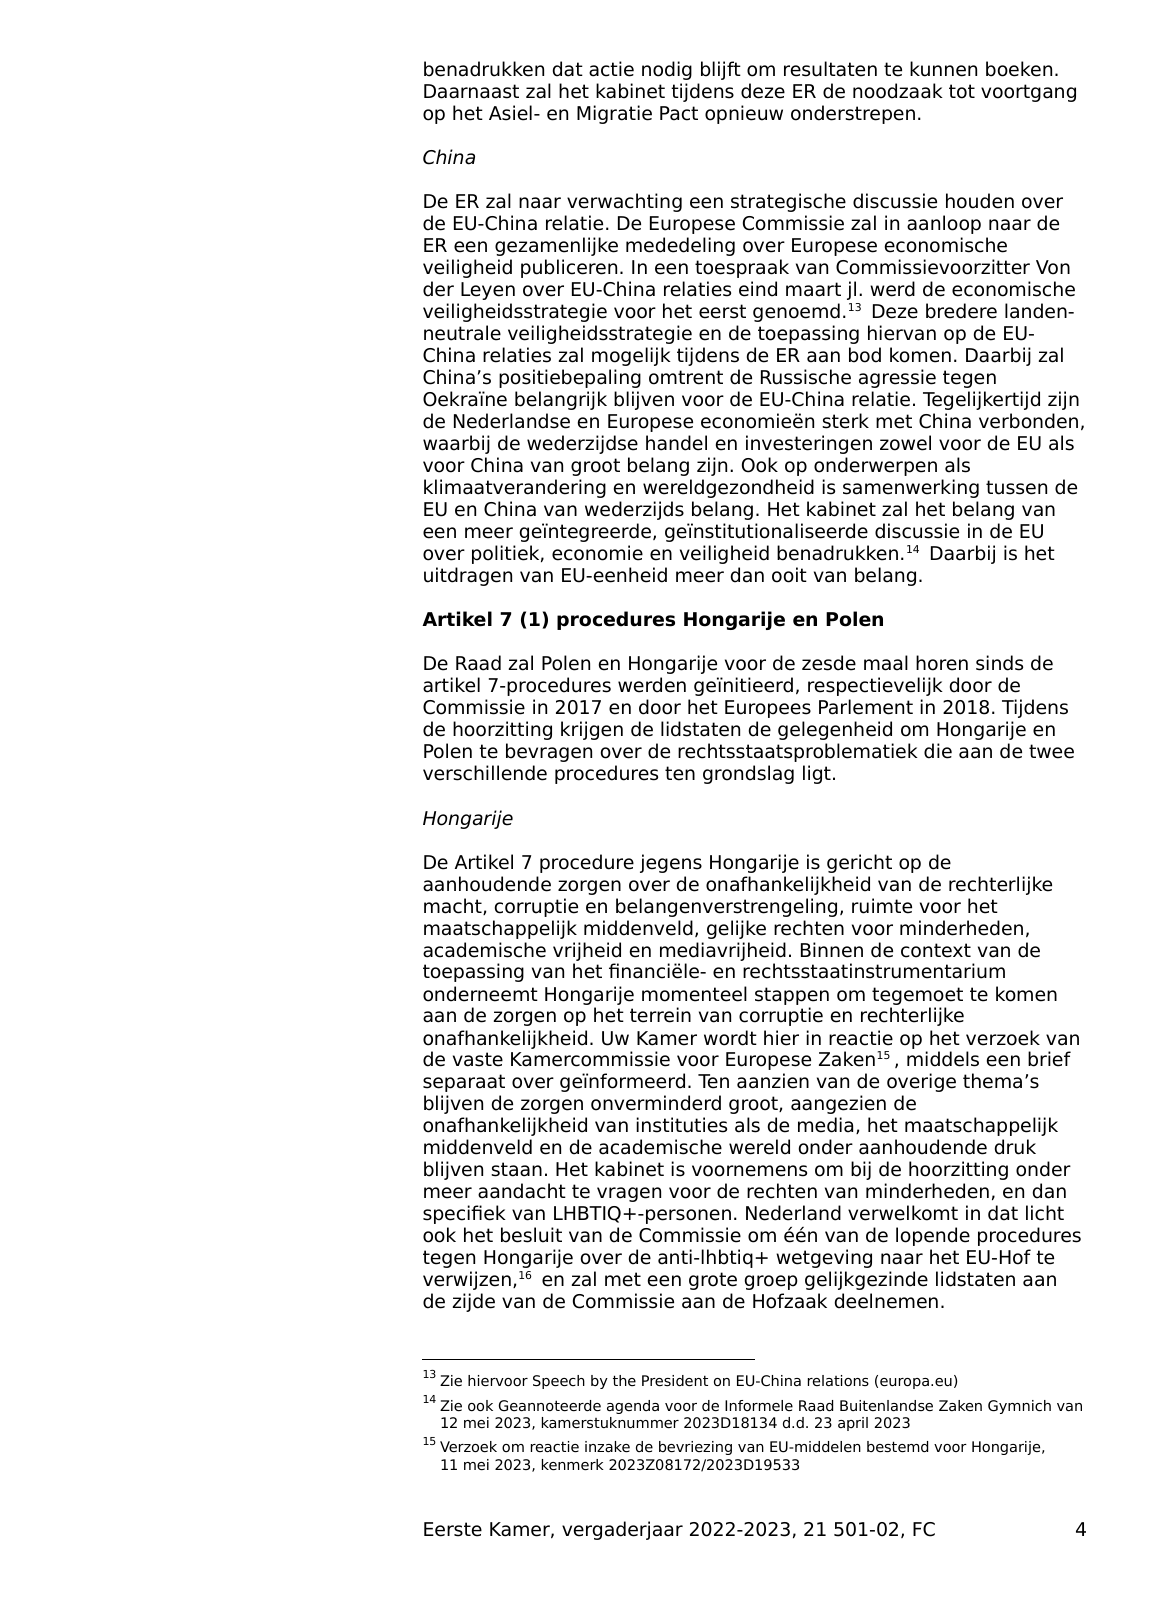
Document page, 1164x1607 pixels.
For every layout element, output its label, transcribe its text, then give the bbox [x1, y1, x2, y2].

text De Raad zal Polen en Hongarije voor de zesde maal horen sinds de artikel 7-procedures werden geïnitieerd, respectievelijk door de Commissie in 2017 en door het Europees Parlement in 2018. Tijdens de hoorzitting krijgen de lidstaten de gelegenheid om Hongarije en Polen te bevragen over de rechtsstaatsproblematiek die aan de twee verschillende procedures ten grondslag ligt. [422, 653, 1087, 785]
subtitle Hongarije [422, 807, 1087, 829]
text De Artikel 7 procedure jegens Hongarije is gericht op de aanhoudende zorgen over de onafhankelijkheid van de rechterlijke macht, corruptie en belangenverstrengeling, ruimte voor het maatschappelijk middenveld, gelijke rechten voor minderheden, academische vrijheid en mediavrijheid. Binnen de context van de toepassing van het financiële- en rechtsstaatinstrumentarium onderneemt Hongarije momenteel stappen om tegemoet te komen aan de zorgen op het terrein van corruptie en rechterlijke onafhankelijkheid. Uw Kamer wordt hier in reactie op het verzoek van de vaste Kamercommissie voor Europese Zaken, middels een brief separaat over geïnformeerd. Ten aanzien van de overige thema’s blijven de zorgen onverminderd groot, aangezien de onafhankelijkheid van instituties als de media, het maatschappelijk middenveld en de academische wereld onder aanhoudende druk blijven staan. Het kabinet is voornemens om bij de hoorzitting onder meer aandacht te vragen voor de rechten van minderheden, en dan specifiek van LHBTIQ+-personen. Nederland verwelkomt in dat licht ook het besluit van de Commissie om één van de lopende procedures tegen Hongarije over de anti-lhbtiq+ wetgeving naar het EU-Hof te verwijzen, en zal met een grote groep gelijkgezinde lidstaten aan de zijde van de Commissie aan de Hofzaak deelnemen. [422, 852, 1087, 1313]
text Zie ook Geannoteerde agenda voor de Informele Raad Buitenlandse Zaken Gymnich van 12 mei 2023, kamerstuknummer 2023D18134 d.d. 23 april 2023 [422, 1393, 1087, 1432]
text Verzoek om reactie inzake de bevriezing van EU-middelen bestemd voor Hongarije, 11 mei 2023, kenmerk 2023Z08172/2023D19533 [422, 1435, 1087, 1474]
text Zie hiervoor Speech by the President on EU-China relations (europa.eu) [422, 1368, 1087, 1391]
subtitle Artikel 7 (1) procedures Hongarije en Polen [422, 609, 1087, 631]
text benadrukken dat actie nodig blijft om resultaten te kunnen boeken. Daarnaast zal het kabinet tijdens deze ER de noodzaak tot voortgang op het Asiel- en Migratie Pact opnieuw onderstrepen. [422, 59, 1087, 125]
text De ER zal naar verwachting een strategische discussie houden over de EU-China relatie. De Europese Commissie zal in aanloop naar de ER een gezamenlijke mededeling over Europese economische veiligheid publiceren. In een toespraak van Commissievoorzitter Von der Leyen over EU-China relaties eind maart jl. werd de economische veiligheidsstrategie voor het eerst genoemd. Deze bredere landen-neutrale veiligheidsstrategie en de toepassing hiervan op de EU-China relaties zal mogelijk tijdens de ER aan bod komen. Daarbij zal China’s positiebepaling omtrent de Russische agressie tegen Oekraïne belangrijk blijven voor de EU-China relatie. Tegelijkertijd zijn de Nederlandse en Europese economieën sterk met China verbonden, waarbij de wederzijdse handel en investeringen zowel voor de EU als voor China van groot belang zijn. Ook op onderwerpen als klimaatverandering en wereldgezondheid is samenwerking tussen de EU en China van wederzijds belang. Het kabinet zal het belang van een meer geïntegreerde, geïnstitutionaliseerde discussie in de EU over politiek, economie en veiligheid benadrukken. Daarbij is het uitdragen van EU-eenheid meer dan ooit van belang. [422, 191, 1087, 587]
subtitle China [422, 147, 1087, 169]
